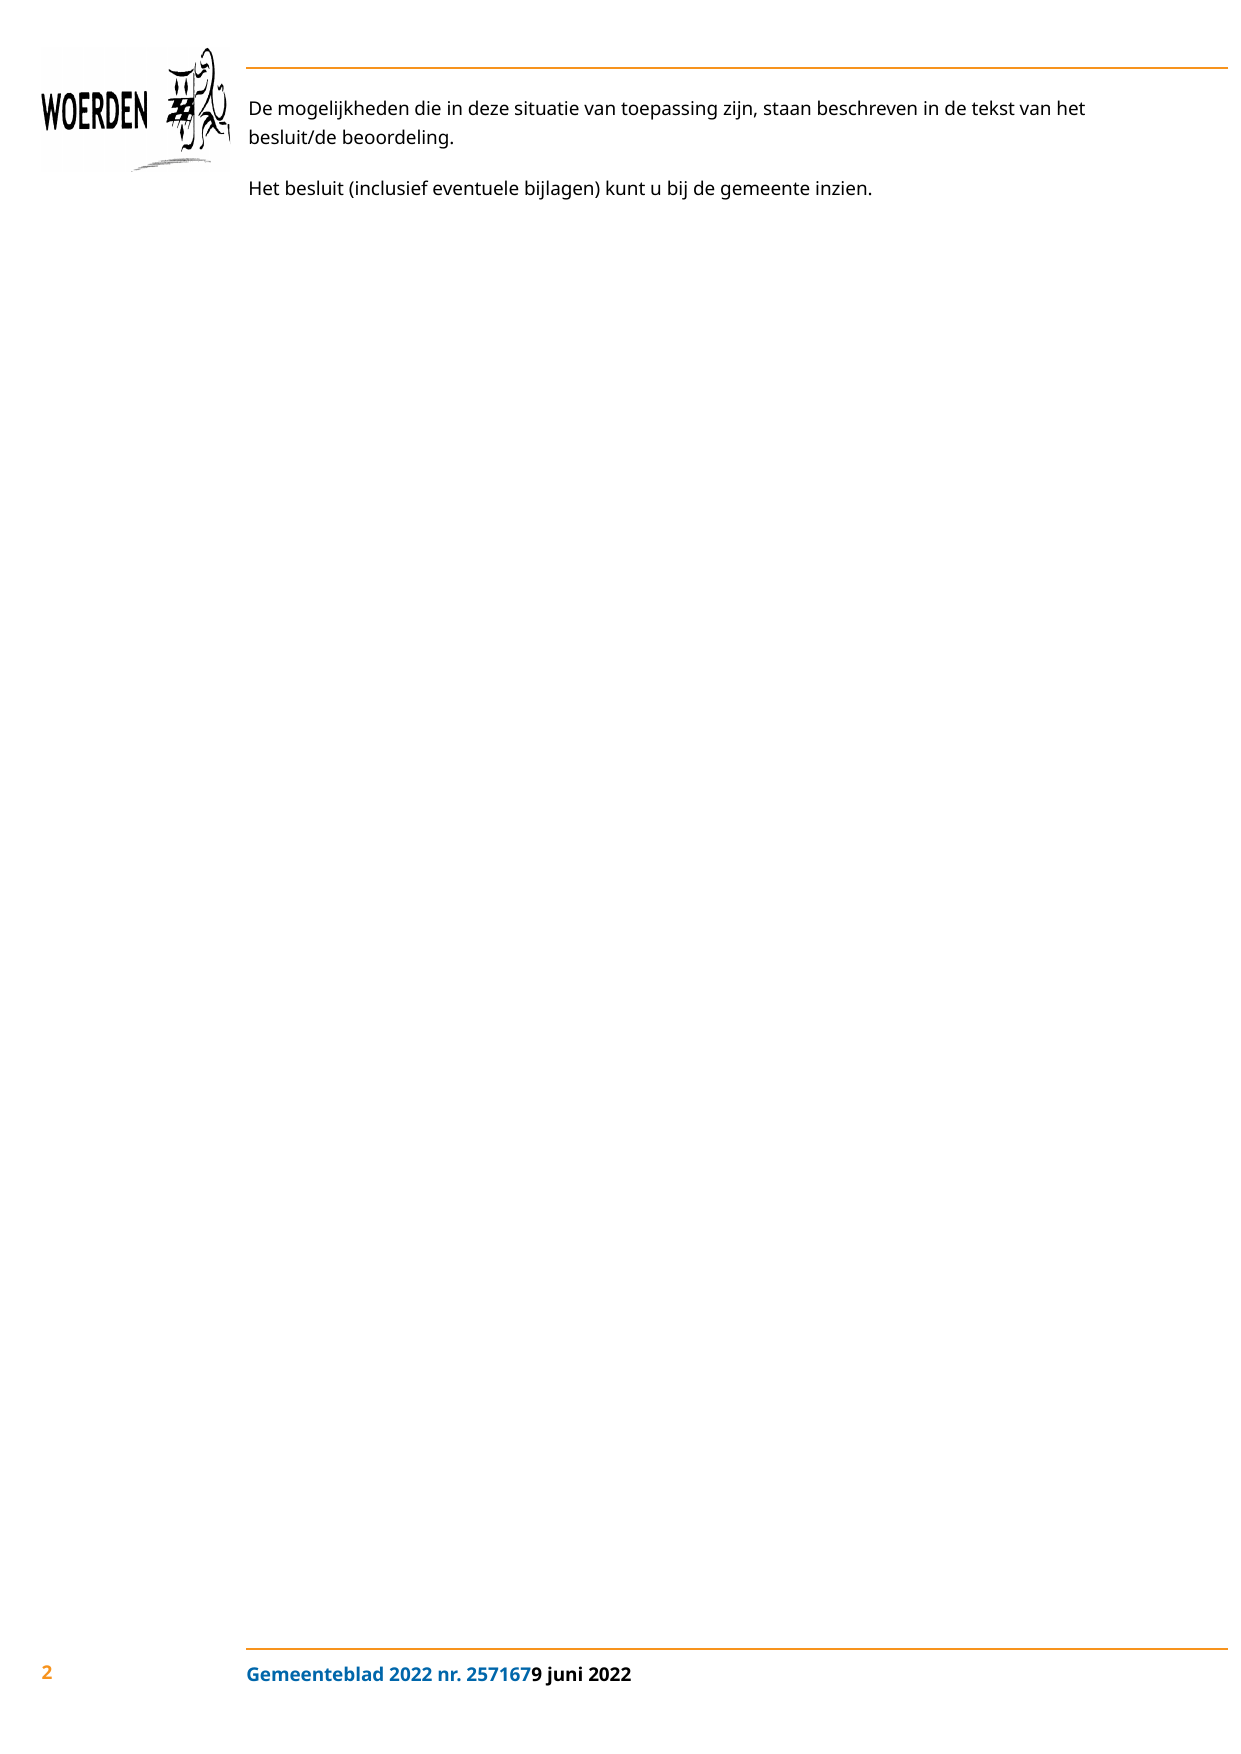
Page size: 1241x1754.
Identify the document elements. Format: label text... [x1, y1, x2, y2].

text De mogelijkheden die in deze situatie van toepassing zijn, staan beschreven in de tekst van het besluit/de beoordeling. [248, 95, 1152, 150]
text Het besluit (inclusief eventuele bijlagen) kunt u bij de gemeente inzien. [248, 175, 1152, 201]
picture [41, 47, 231, 172]
